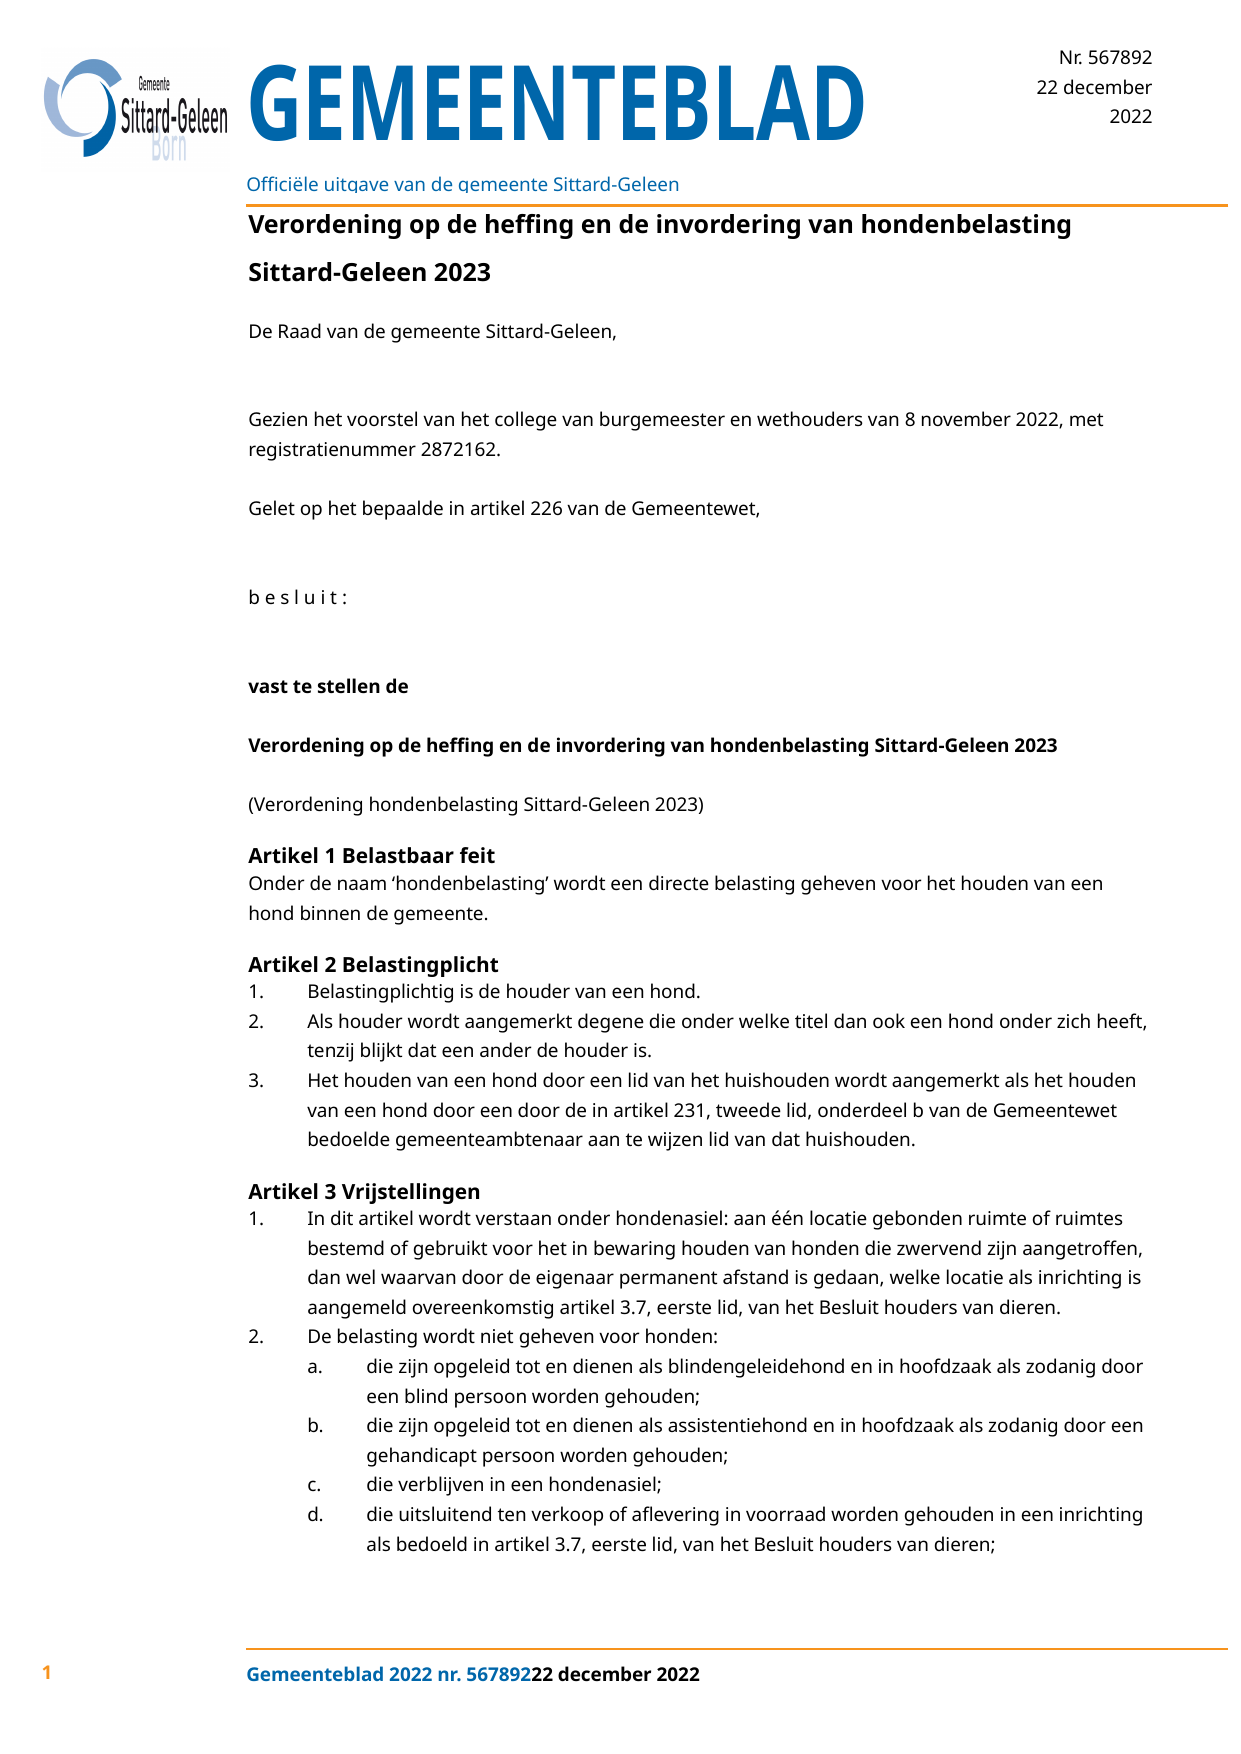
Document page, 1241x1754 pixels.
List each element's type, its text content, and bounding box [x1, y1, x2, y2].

text Artikel 3 Vrijstellingen [248, 1177, 1152, 1205]
text Artikel 2 Belastingplicht [248, 950, 1152, 978]
text Verordening op de heffing en de invordering van hondenbelasting Sittard-Geleen 2023 [248, 207, 1152, 288]
list die zijn opgeleid tot en dienen als assistentiehond en in hoofdzaak als zodanig door een gehandicapt persoon worden gehouden; [307, 1412, 1152, 1468]
list Het houden van een hond door een lid van het huishouden wordt aangemerkt als het houden van een hond door een door de in artikel 231, tweede lid, onderdeel b van de Gemeentewet bedoelde gemeenteambtenaar aan te wijzen lid van dat huishouden. [248, 1067, 1152, 1152]
text (Verordening hondenbelasting Sittard-Geleen 2023) [248, 791, 1152, 817]
list die uitsluitend ten verkoop of aflevering in voorraad worden gehouden in een inrichting als bedoeld in artikel 3.7, eerste lid, van het Besluit houders van dieren; [307, 1501, 1152, 1556]
list De belasting wordt niet geheven voor honden: [248, 1324, 1152, 1349]
text De Raad van de gemeente Sittard-Geleen, [248, 318, 1152, 344]
list die verblijven in een hondenasiel; [307, 1472, 1152, 1497]
list In dit artikel wordt verstaan onder hondenasiel: aan één locatie gebonden ruimte of ruimtes bestemd of gebruikt voor het in bewaring houden van honden die zwervend zijn aangetroffen, dan wel waarvan door de eigenaar permanent afstand is gedaan, welke locatie als inrichting is aangemeld overeenkomstig artikel 3.7, eerste lid, van het Besluit houders van dieren. [248, 1205, 1152, 1320]
text Artikel 1 Belastbaar feit [248, 842, 1152, 870]
text Gelet op het bepaalde in artikel 226 van de Gemeentewet, [248, 495, 1152, 521]
picture [41, 47, 231, 172]
text Onder de naam ‘hondenbelasting’ wordt een directe belasting geheven voor het houden van een hond binnen de gemeente. [248, 870, 1152, 925]
list Belastingplichtig is de houder van een hond. [248, 978, 1152, 1004]
list die zijn opgeleid tot en dienen als blindengeleidehond en in hoofdzaak als zodanig door een blind persoon worden gehouden; [307, 1353, 1152, 1408]
text vast te stellen de [248, 673, 1152, 699]
list Als houder wordt aangemerkt degene die onder welke titel dan ook een hond onder zich heeft, tenzij blijkt dat een ander de houder is. [248, 1008, 1152, 1063]
text b e s l u i t : [248, 584, 1152, 610]
text Gezien het voorstel van het college van burgemeester en wethouders van 8 november 2022, met registratienummer 2872162. [248, 407, 1152, 462]
text Verordening op de heffing en de invordering van hondenbelasting Sittard-Geleen 2023 [248, 732, 1152, 758]
